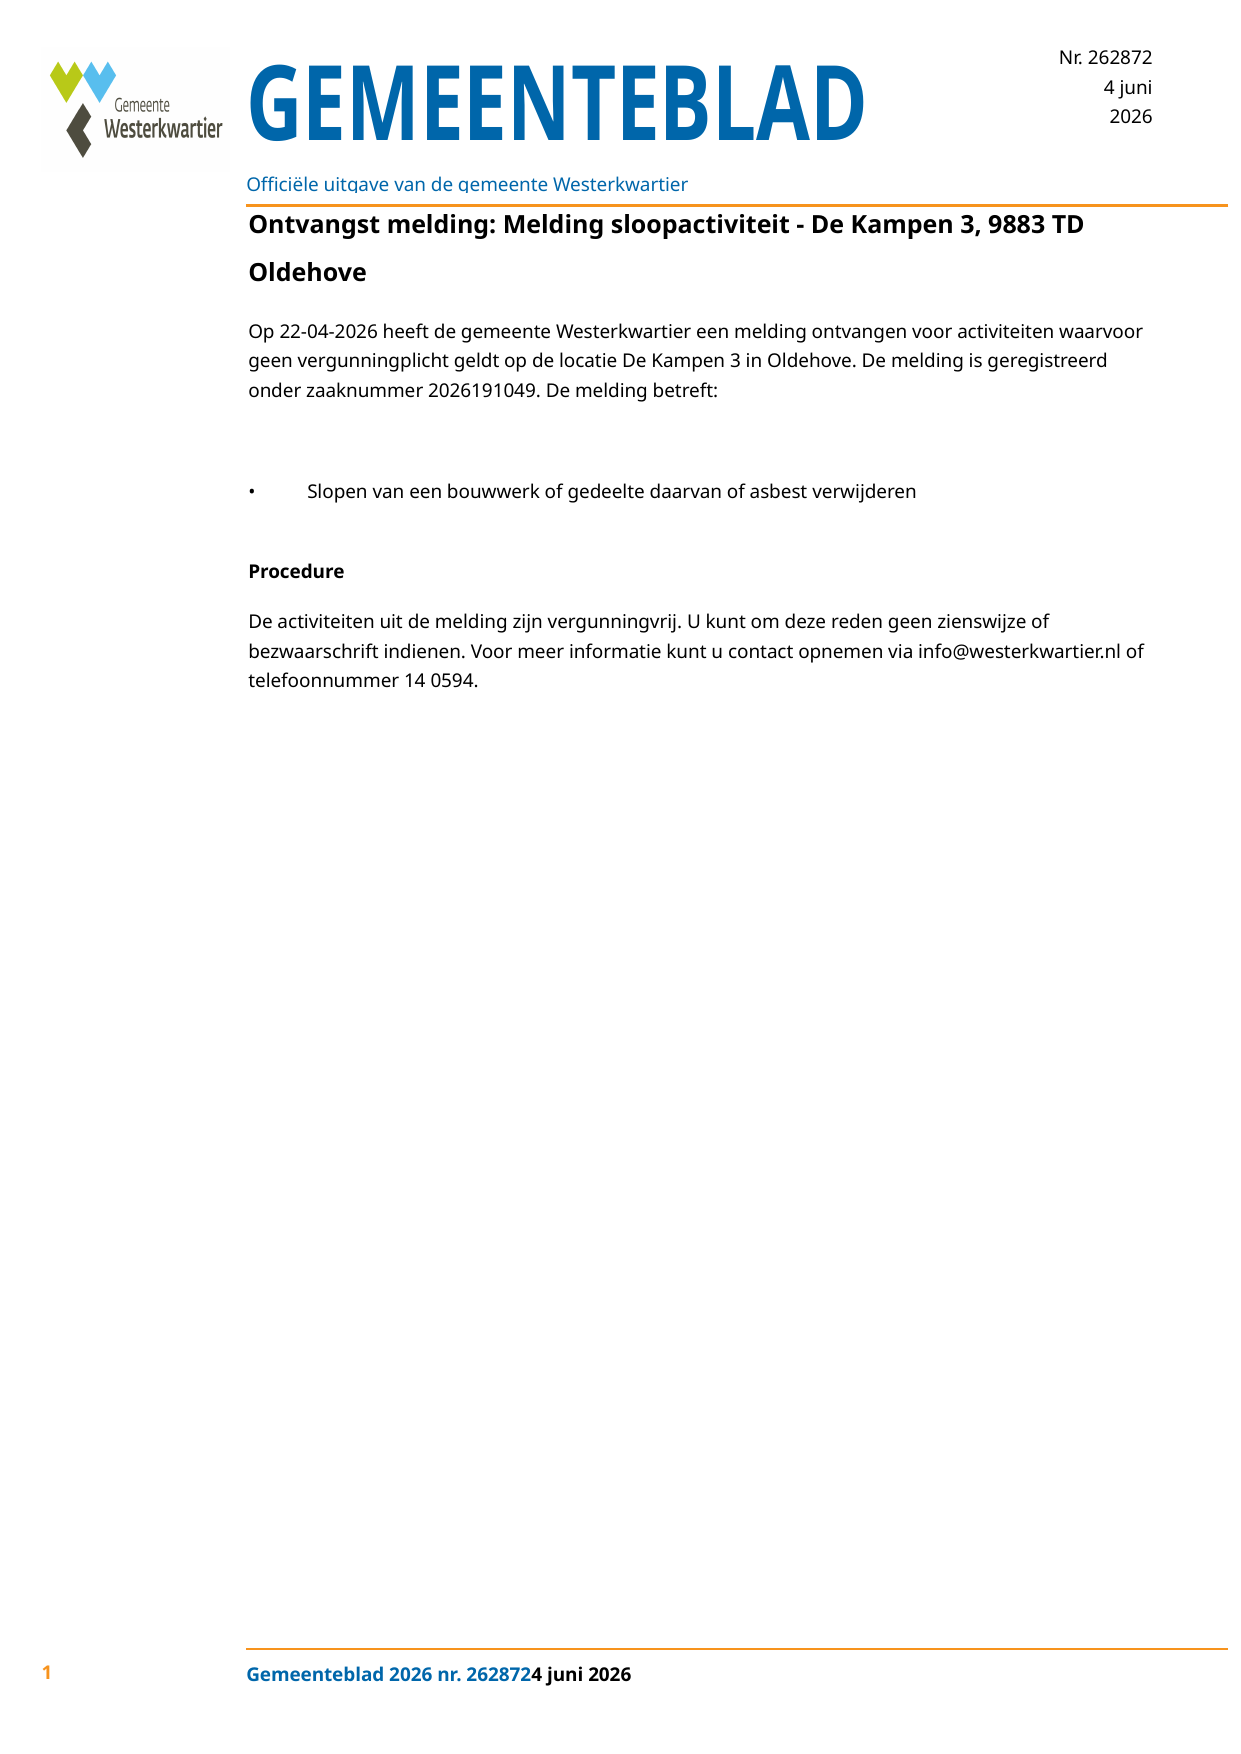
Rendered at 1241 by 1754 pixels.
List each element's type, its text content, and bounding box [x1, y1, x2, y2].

text De activiteiten uit de melding zijn vergunningvrij. U kunt om deze reden geen zienswijze of bezwaarschrift indienen. Voor meer informatie kunt u contact opnemen via info@westerkwartier.nl of telefoonnummer 14 0594. [248, 608, 1152, 693]
picture [41, 47, 231, 172]
text Op 22-04-2026 heeft de gemeente Westerkwartier een melding ontvangen voor activiteiten waarvoor geen vergunningplicht geldt op de locatie De Kampen 3 in Oldehove. De melding is geregistreerd onder zaaknummer 2026191049. De melding betreft: [248, 318, 1152, 403]
text Ontvangst melding: Melding sloopactiviteit - De Kampen 3, 9883 TD Oldehove [248, 207, 1152, 288]
list Slopen van een bouwwerk of gedeelte daarvan of asbest verwijderen [248, 478, 1152, 504]
text Procedure [248, 558, 1152, 584]
